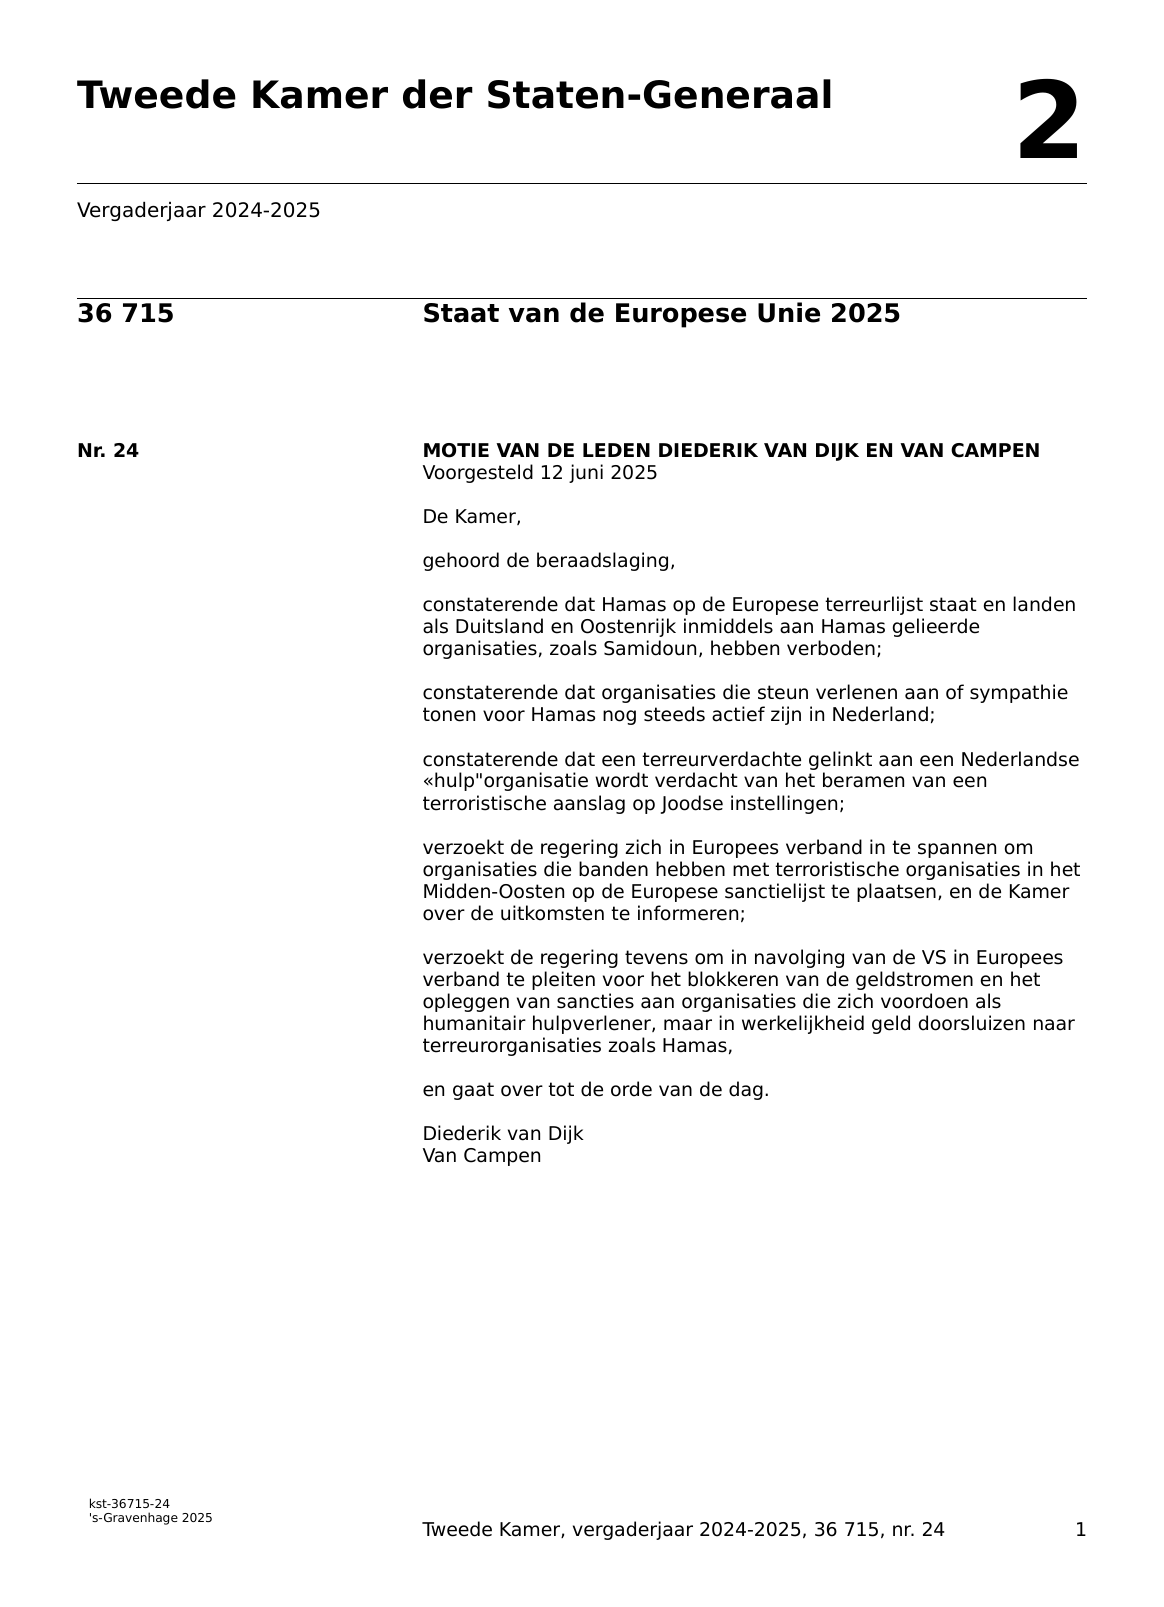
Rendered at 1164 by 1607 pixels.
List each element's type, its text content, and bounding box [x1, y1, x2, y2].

subtitle Nr. 24 MOTIE VAN DE LEDEN DIEDERIK VAN DIJK EN VAN CAMPEN [77, 440, 1087, 462]
text verzoekt de regering zich in Europees verband in te spannen om organisaties die banden hebben met terroristische organisaties in het Midden-Oosten op de Europese sanctielijst te plaatsen, en de Kamer over de uitkomsten te informeren; [422, 837, 1087, 924]
subtitle 36 715 Staat van de Europese Unie 2025 [77, 299, 1087, 329]
text Van Campen [422, 1145, 1087, 1167]
text constaterende dat organisaties die steun verlenen aan of sympathie tonen voor Hamas nog steeds actief zijn in Nederland; [422, 682, 1087, 726]
text Voorgesteld 12 juni 2025 [422, 462, 1087, 484]
text en gaat over tot de orde van de dag. [422, 1079, 1087, 1101]
text De Kamer, [422, 506, 1087, 528]
text gehoord de beraadslaging, [422, 550, 1087, 572]
table_cell Vergaderjaar 2024-2025 [77, 184, 1087, 298]
table_header 2 [886, 59, 1087, 183]
text constaterende dat een terreurverdachte gelinkt aan een Nederlandse «hulp"organisatie wordt verdacht van het beramen van een terroristische aanslag op Joodse instellingen; [422, 748, 1087, 814]
table_header Tweede Kamer der Staten-Generaal [77, 59, 886, 183]
text Diederik van Dijk [422, 1123, 1087, 1145]
text 's-Gravenhage 2025 [88, 1511, 323, 1525]
text verzoekt de regering tevens om in navolging van de VS in Europees verband te pleiten voor het blokkeren van de geldstromen en het opleggen van sancties aan organisaties die zich voordoen als humanitair hulpverlener, maar in werkelijkheid geld doorsluizen naar terreurorganisaties zoals Hamas, [422, 947, 1087, 1057]
text kst-36715-24 [88, 1497, 323, 1511]
text constaterende dat Hamas op de Europese terreurlijst staat en landen als Duitsland en Oostenrijk inmiddels aan Hamas gelieerde organisaties, zoals Samidoun, hebben verboden; [422, 594, 1087, 660]
